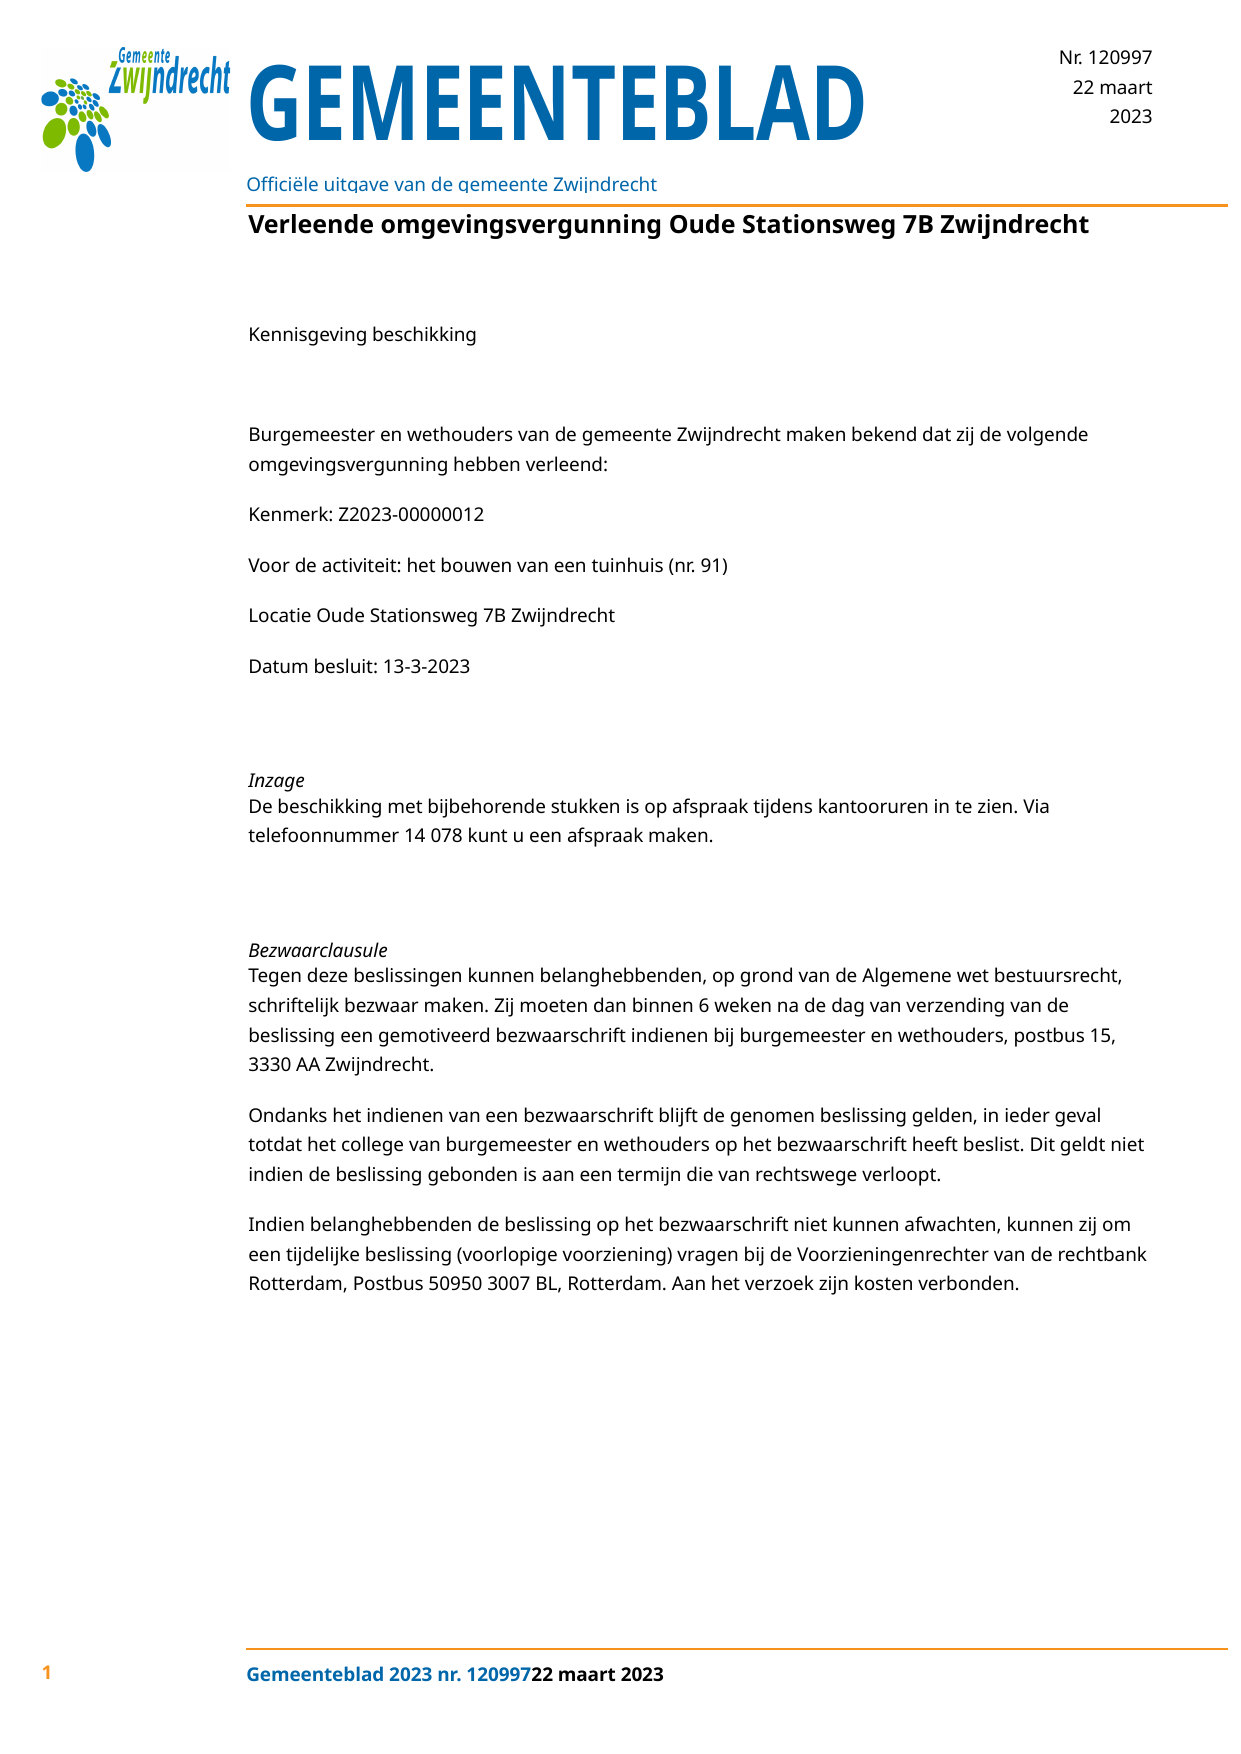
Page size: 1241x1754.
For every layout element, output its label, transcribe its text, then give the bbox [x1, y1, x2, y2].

text Datum besluit: 13-3-2023 [248, 653, 1152, 678]
text Kenmerk: Z2023-00000012 [248, 502, 1152, 527]
text Bezwaarclausule [248, 937, 1152, 963]
text Voor de activiteit: het bouwen van een tuinhuis (nr. 91) [248, 552, 1152, 578]
text Inzage [248, 767, 1152, 793]
text Verleende omgevingsvergunning Oude Stationsweg 7B Zwijndrecht [248, 207, 1152, 241]
text Kennisgeving beschikking [248, 321, 1152, 346]
text De beschikking met bijbehorende stukken is op afspraak tijdens kantooruren in te zien. Via telefoonnummer 14 078 kunt u een afspraak maken. [248, 793, 1152, 848]
text Ondanks het indienen van een bezwaarschrift blijft de genomen beslissing gelden, in ieder geval totdat het college van burgemeester en wethouders op het bezwaarschrift heeft beslist. Dit geldt niet indien de beslissing gebonden is aan een termijn die van rechtswege verloopt. [248, 1102, 1152, 1187]
text Burgemeester en wethouders van de gemeente Zwijndrecht maken bekend dat zij de volgende omgevingsvergunning hebben verleend: [248, 422, 1152, 477]
text Locatie Oude Stationsweg 7B Zwijndrecht [248, 602, 1152, 628]
picture [41, 47, 231, 172]
text Indien belanghebbenden de beslissing op het bezwaarschrift niet kunnen afwachten, kunnen zij om een tijdelijke beslissing (voorlopige voorziening) vragen bij de Voorzieningenrechter van de rechtbank Rotterdam, Postbus 50950 3007 BL, Rotterdam. Aan het verzoek zijn kosten verbonden. [248, 1211, 1152, 1296]
text Tegen deze beslissingen kunnen belanghebbenden, op grond van de Algemene wet bestuursrecht, schriftelijk bezwaar maken. Zij moeten dan binnen 6 weken na de dag van verzending van de beslissing een gemotiveerd bezwaarschrift indienen bij burgemeester en wethouders, postbus 15, 3330 AA Zwijndrecht. [248, 963, 1152, 1077]
